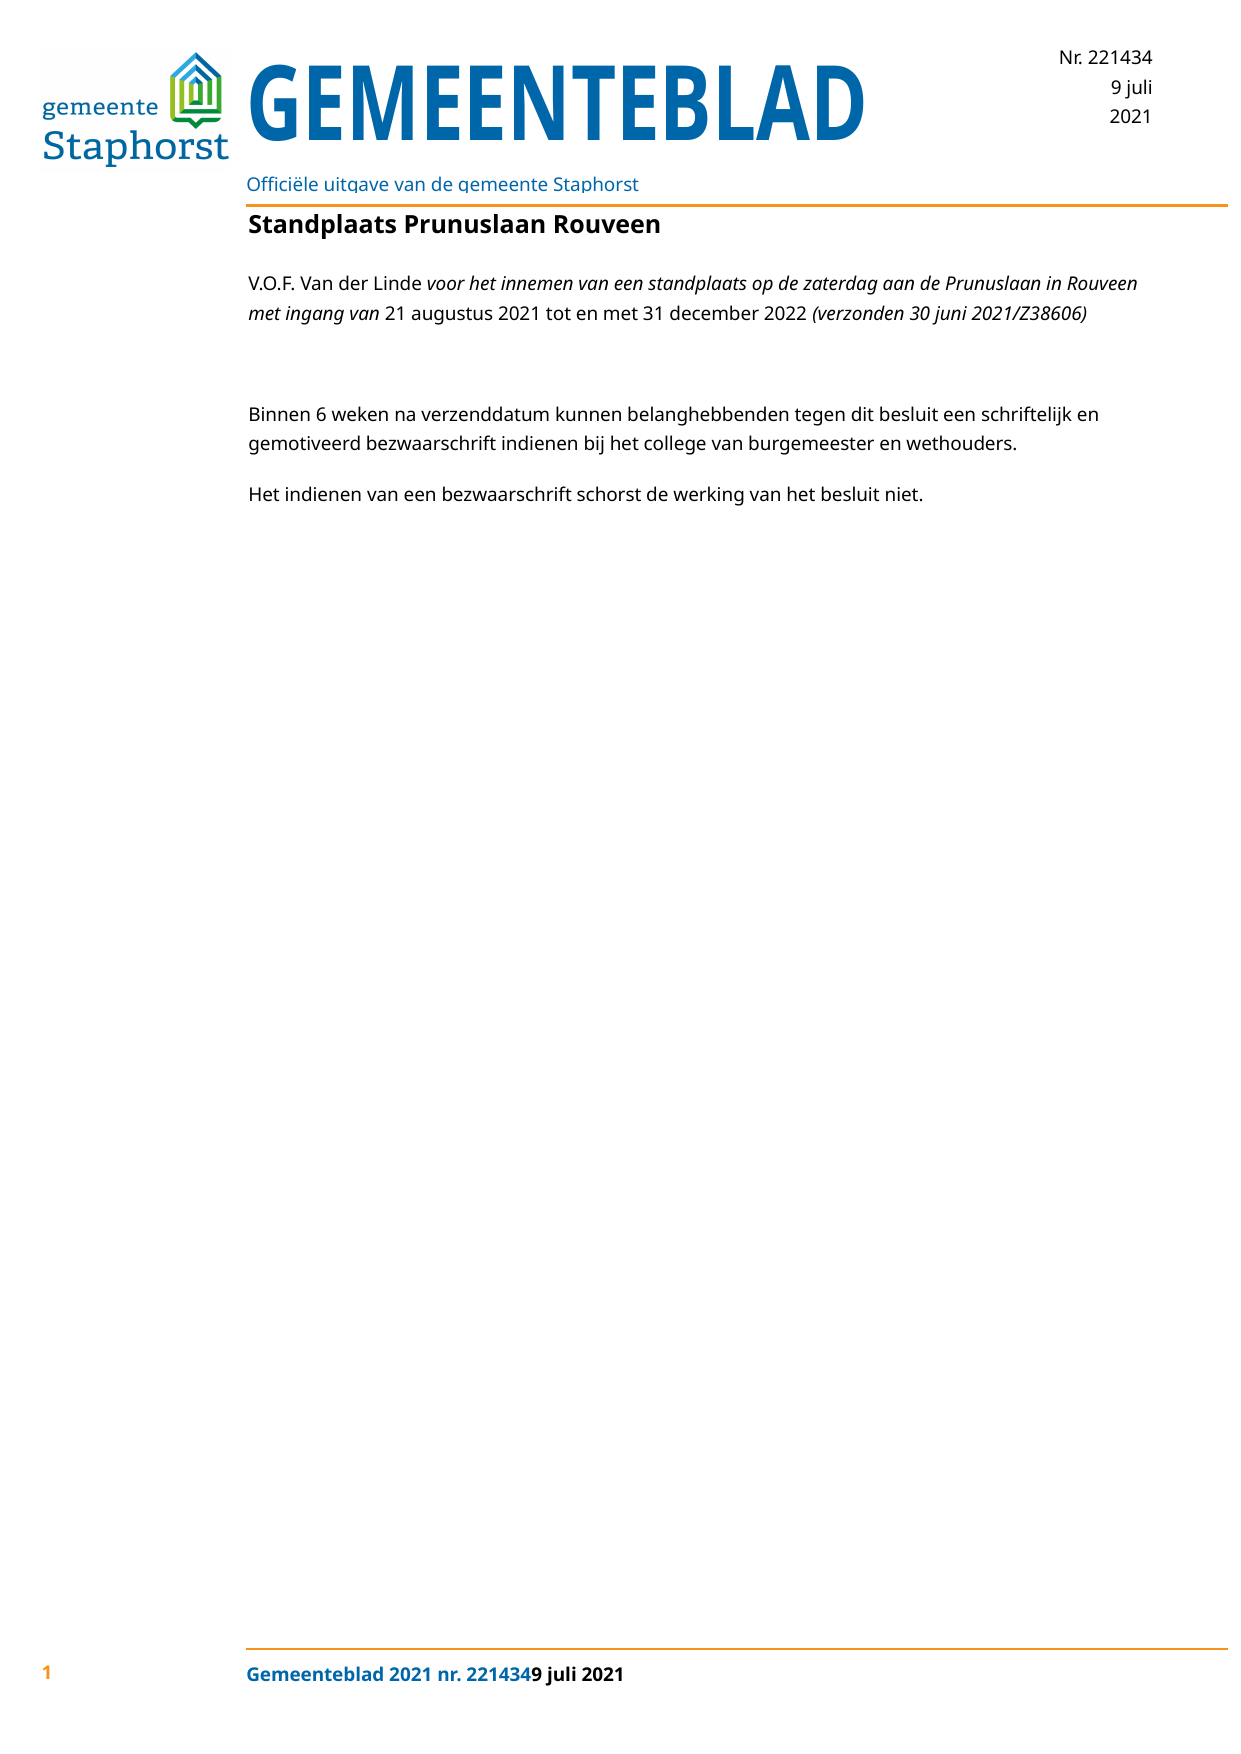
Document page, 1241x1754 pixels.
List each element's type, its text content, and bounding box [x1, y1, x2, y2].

text Binnen 6 weken na verzenddatum kunnen belanghebbenden tegen dit besluit een schriftelijk en gemotiveerd bezwaarschrift indienen bij het college van burgemeester en wethouders. [248, 401, 1152, 456]
text Het indienen van een bezwaarschrift schorst de werking van het besluit niet. [248, 481, 1152, 506]
text Standplaats Prunuslaan Rouveen [248, 207, 1152, 241]
picture [41, 47, 231, 172]
text V.O.F. Van der Linde voor het innemen van een standplaats op de zaterdag aan de Prunuslaan in Rouveen met ingang van 21 augustus 2021 tot en met 31 december 2022 (verzonden 30 juni 2021/Z38606) [248, 270, 1152, 326]
